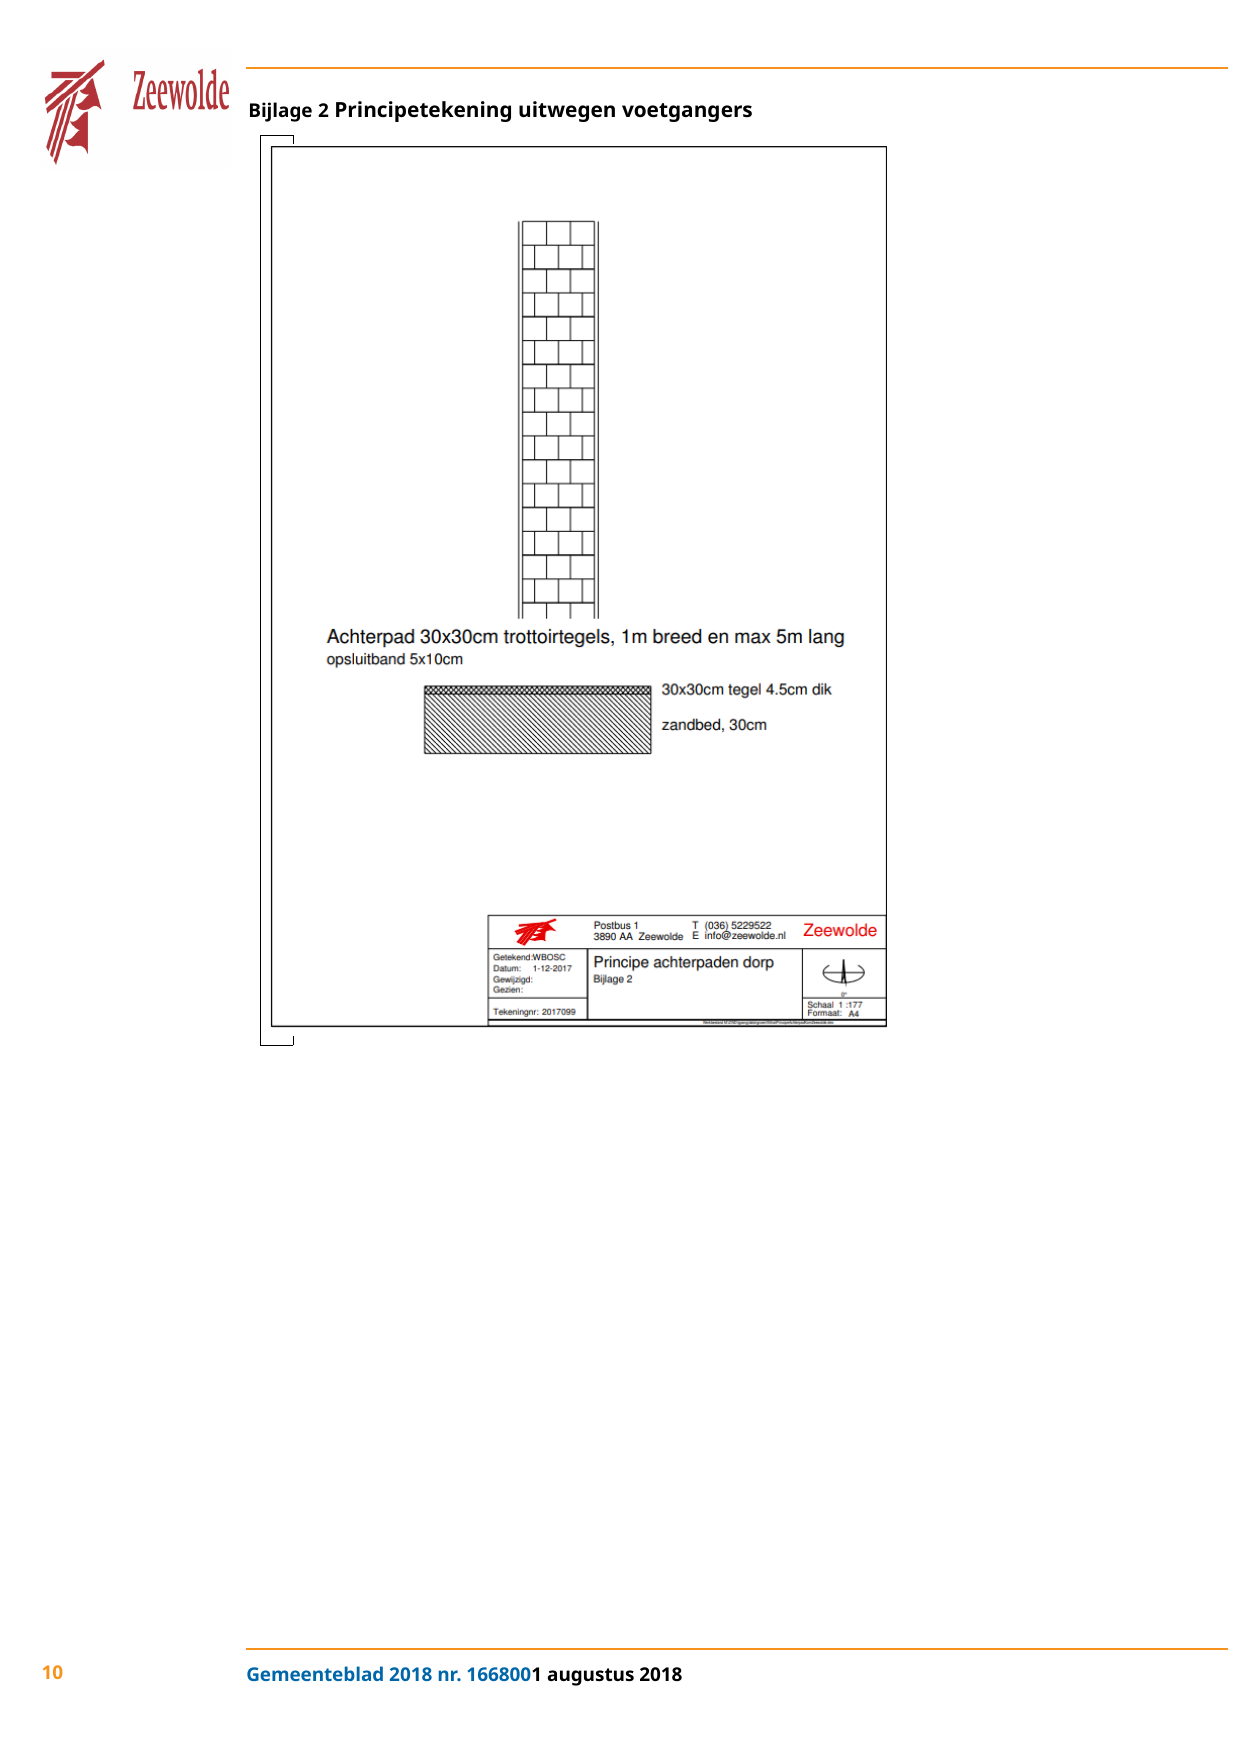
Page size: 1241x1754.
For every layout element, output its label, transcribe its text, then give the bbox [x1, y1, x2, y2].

text Bijlage 2 Principetekening uitwegen voetgangers [248, 95, 1152, 123]
picture [268, 144, 889, 1036]
picture [41, 47, 231, 172]
